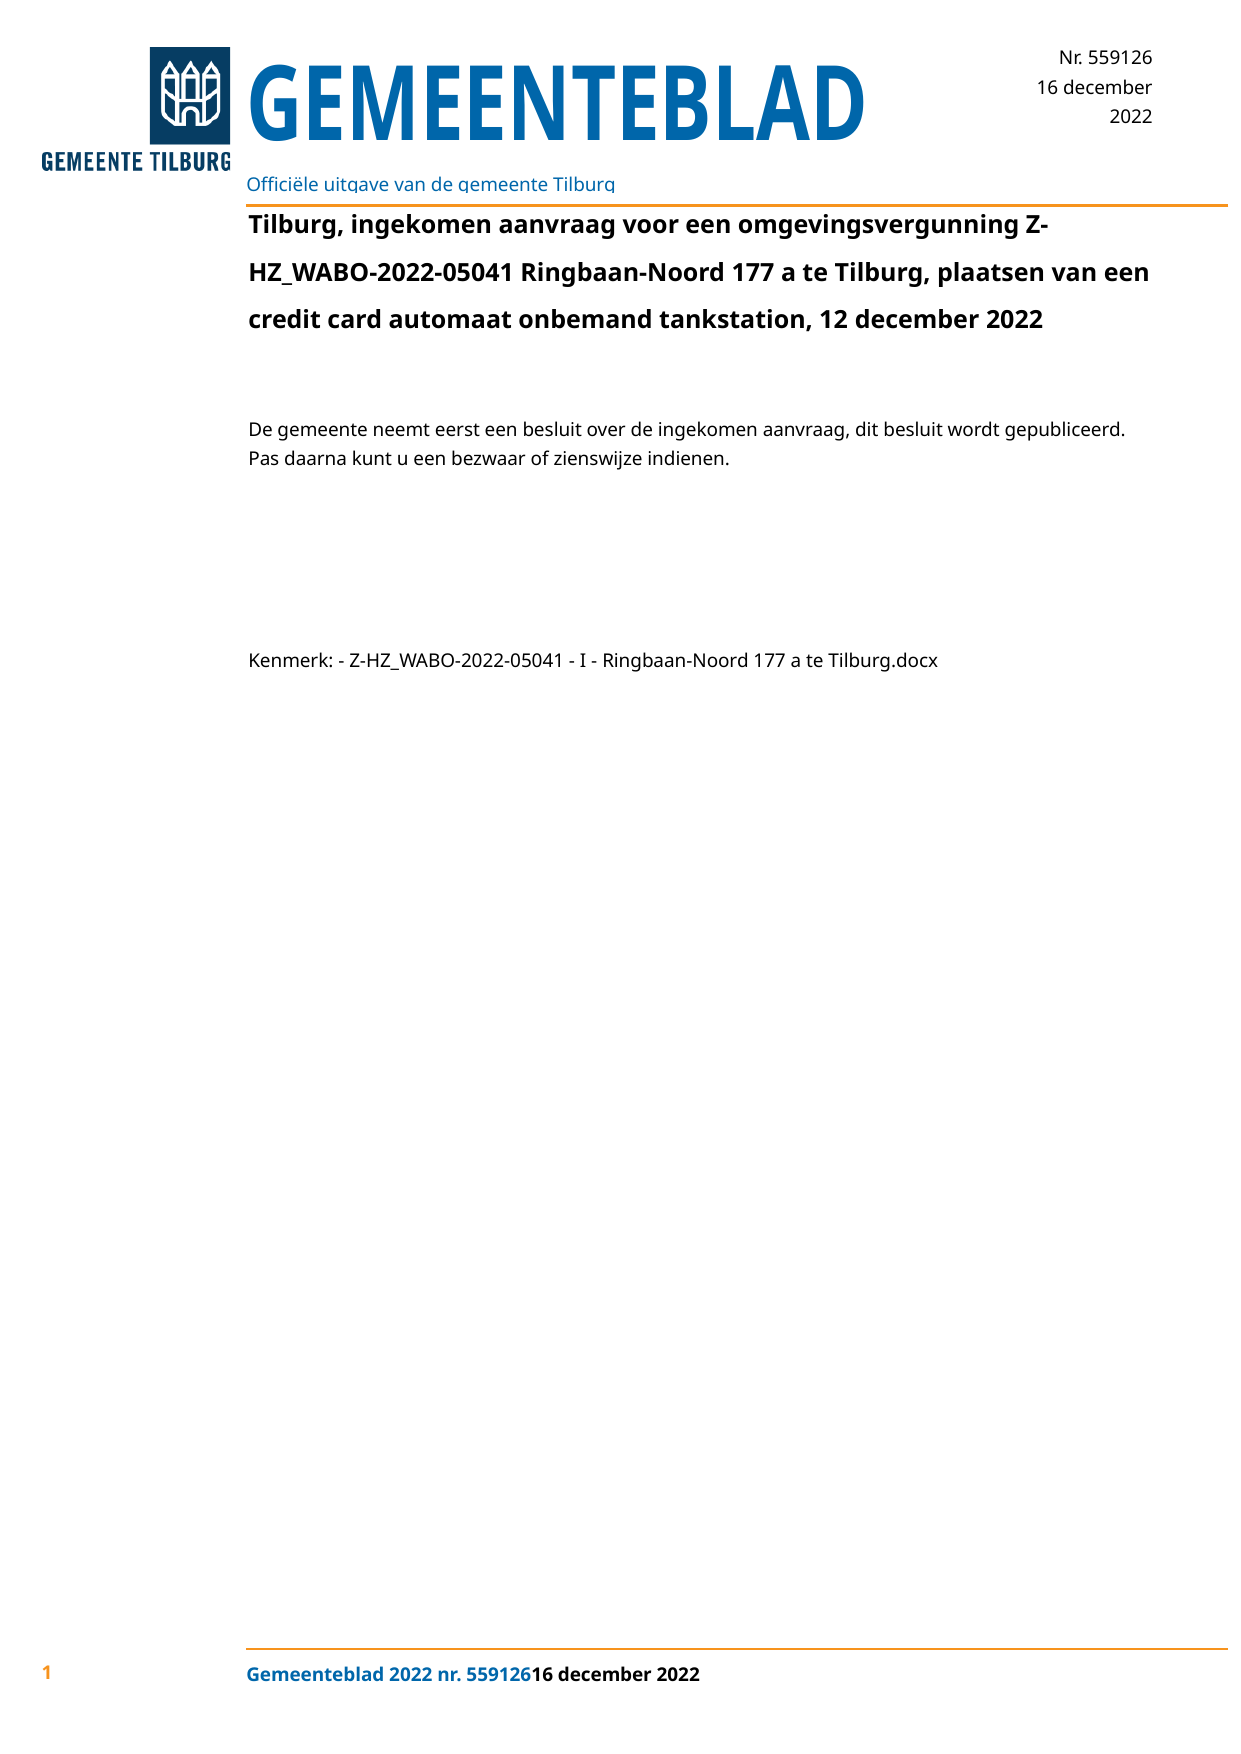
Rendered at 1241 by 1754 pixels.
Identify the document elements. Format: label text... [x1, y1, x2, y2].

text Kenmerk: - Z-HZ_WABO-2022-05041 - I - Ringbaan-Noord 177 a te Tilburg.docx [248, 647, 1152, 673]
text De gemeente neemt eerst een besluit over de ingekomen aanvraag, dit besluit wordt gepubliceerd. Pas daarna kunt u een bezwaar of zienswijze indienen. [248, 416, 1152, 471]
text Tilburg, ingekomen aanvraag voor een omgevingsvergunning Z-HZ_WABO-2022-05041 Ringbaan-Noord 177 a te Tilburg, plaatsen van een credit card automaat onbemand tankstation, 12 december 2022 [248, 207, 1152, 336]
picture [41, 47, 231, 172]
